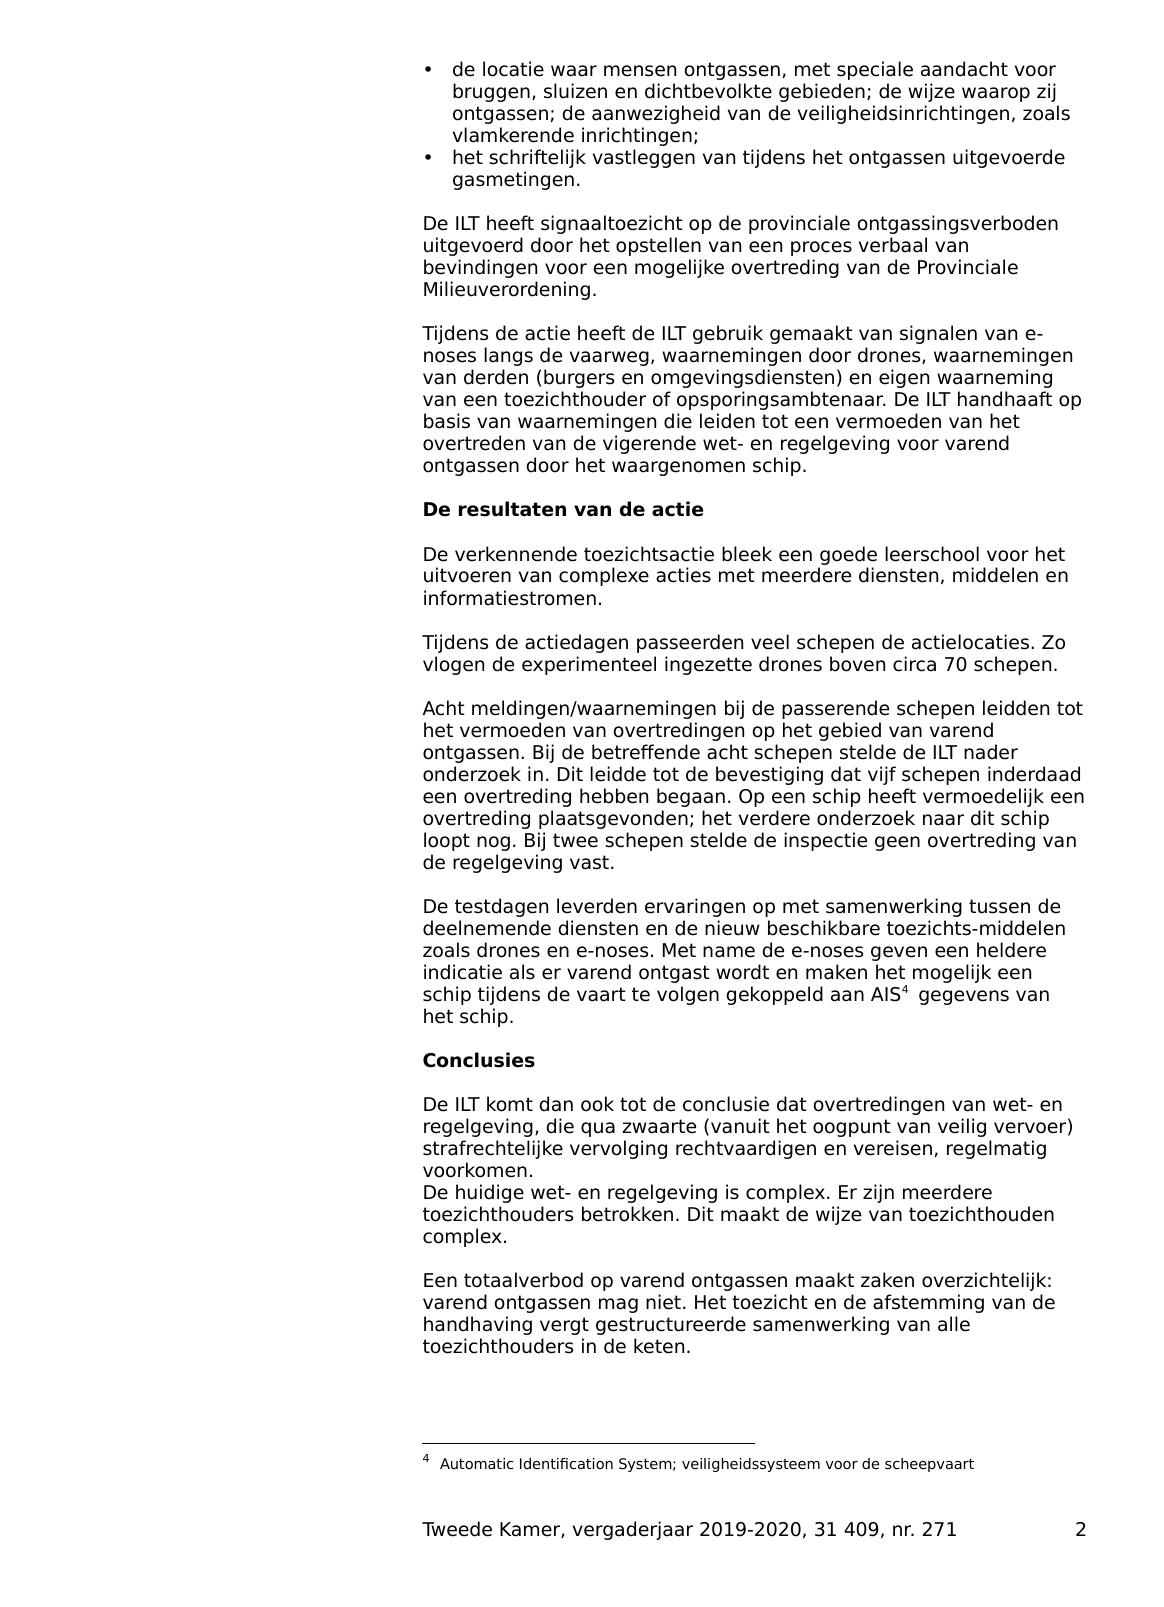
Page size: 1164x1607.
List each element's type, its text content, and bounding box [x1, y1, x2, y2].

text • het schriftelijk vastleggen van tijdens het ontgassen uitgevoerde gasmetingen. [422, 147, 1087, 191]
text Een totaalverbod op varend ontgassen maakt zaken overzichtelijk: varend ontgassen mag niet. Het toezicht en de afstemming van de handhaving vergt gestructureerde samenwerking van alle toezichthouders in de keten. [422, 1270, 1087, 1358]
text Automatic Identification System; veiligheidssysteem voor de scheepvaart [422, 1452, 1087, 1474]
text • de locatie waar mensen ontgassen, met speciale aandacht voor bruggen, sluizen en dichtbevolkte gebieden; de wijze waarop zij ontgassen; de aanwezigheid van de veiligheidsinrichtingen, zoals vlamkerende inrichtingen; [422, 59, 1087, 147]
text De huidige wet- en regelgeving is complex. Er zijn meerdere toezichthouders betrokken. Dit maakt de wijze van toezichthouden complex. [422, 1182, 1087, 1248]
text Tijdens de actie heeft de ILT gebruik gemaakt van signalen van e-noses langs de vaarweg, waarnemingen door drones, waarnemingen van derden (burgers en omgevingsdiensten) en eigen waarneming van een toezichthouder of opsporingsambtenaar. De ILT handhaaft op basis van waarnemingen die leiden tot een vermoeden van het overtreden van de vigerende wet- en regelgeving voor varend ontgassen door het waargenomen schip. [422, 323, 1087, 477]
text De testdagen leverden ervaringen op met samenwerking tussen de deelnemende diensten en de nieuw beschikbare toezichts-middelen zoals drones en e-noses. Met name de e-noses geven een heldere indicatie als er varend ontgast wordt en maken het mogelijk een schip tijdens de vaart te volgen gekoppeld aan AIS gegevens van het schip. [422, 896, 1087, 1028]
text Acht meldingen/waarnemingen bij de passerende schepen leidden tot het vermoeden van overtredingen op het gebied van varend ontgassen. Bij de betreffende acht schepen stelde de ILT nader onderzoek in. Dit leidde tot de bevestiging dat vijf schepen inderdaad een overtreding hebben begaan. Op een schip heeft vermoedelijk een overtreding plaatsgevonden; het verdere onderzoek naar dit schip loopt nog. Bij twee schepen stelde de inspectie geen overtreding van de regelgeving vast. [422, 698, 1087, 873]
text De verkennende toezichtsactie bleek een goede leerschool voor het uitvoeren van complexe acties met meerdere diensten, middelen en informatiestromen. [422, 543, 1087, 609]
text De ILT heeft signaaltoezicht op de provinciale ontgassingsverboden uitgevoerd door het opstellen van een proces verbaal van bevindingen voor een mogelijke overtreding van de Provinciale Milieuverordening. [422, 213, 1087, 301]
text Tijdens de actiedagen passeerden veel schepen de actielocaties. Zo vlogen de experimenteel ingezette drones boven circa 70 schepen. [422, 632, 1087, 676]
text De ILT komt dan ook tot de conclusie dat overtredingen van wet- en regelgeving, die qua zwaarte (vanuit het oogpunt van veilig vervoer) strafrechtelijke vervolging rechtvaardigen en vereisen, regelmatig voorkomen. [422, 1094, 1087, 1182]
subtitle Conclusies [422, 1050, 1087, 1072]
subtitle De resultaten van de actie [422, 499, 1087, 521]
